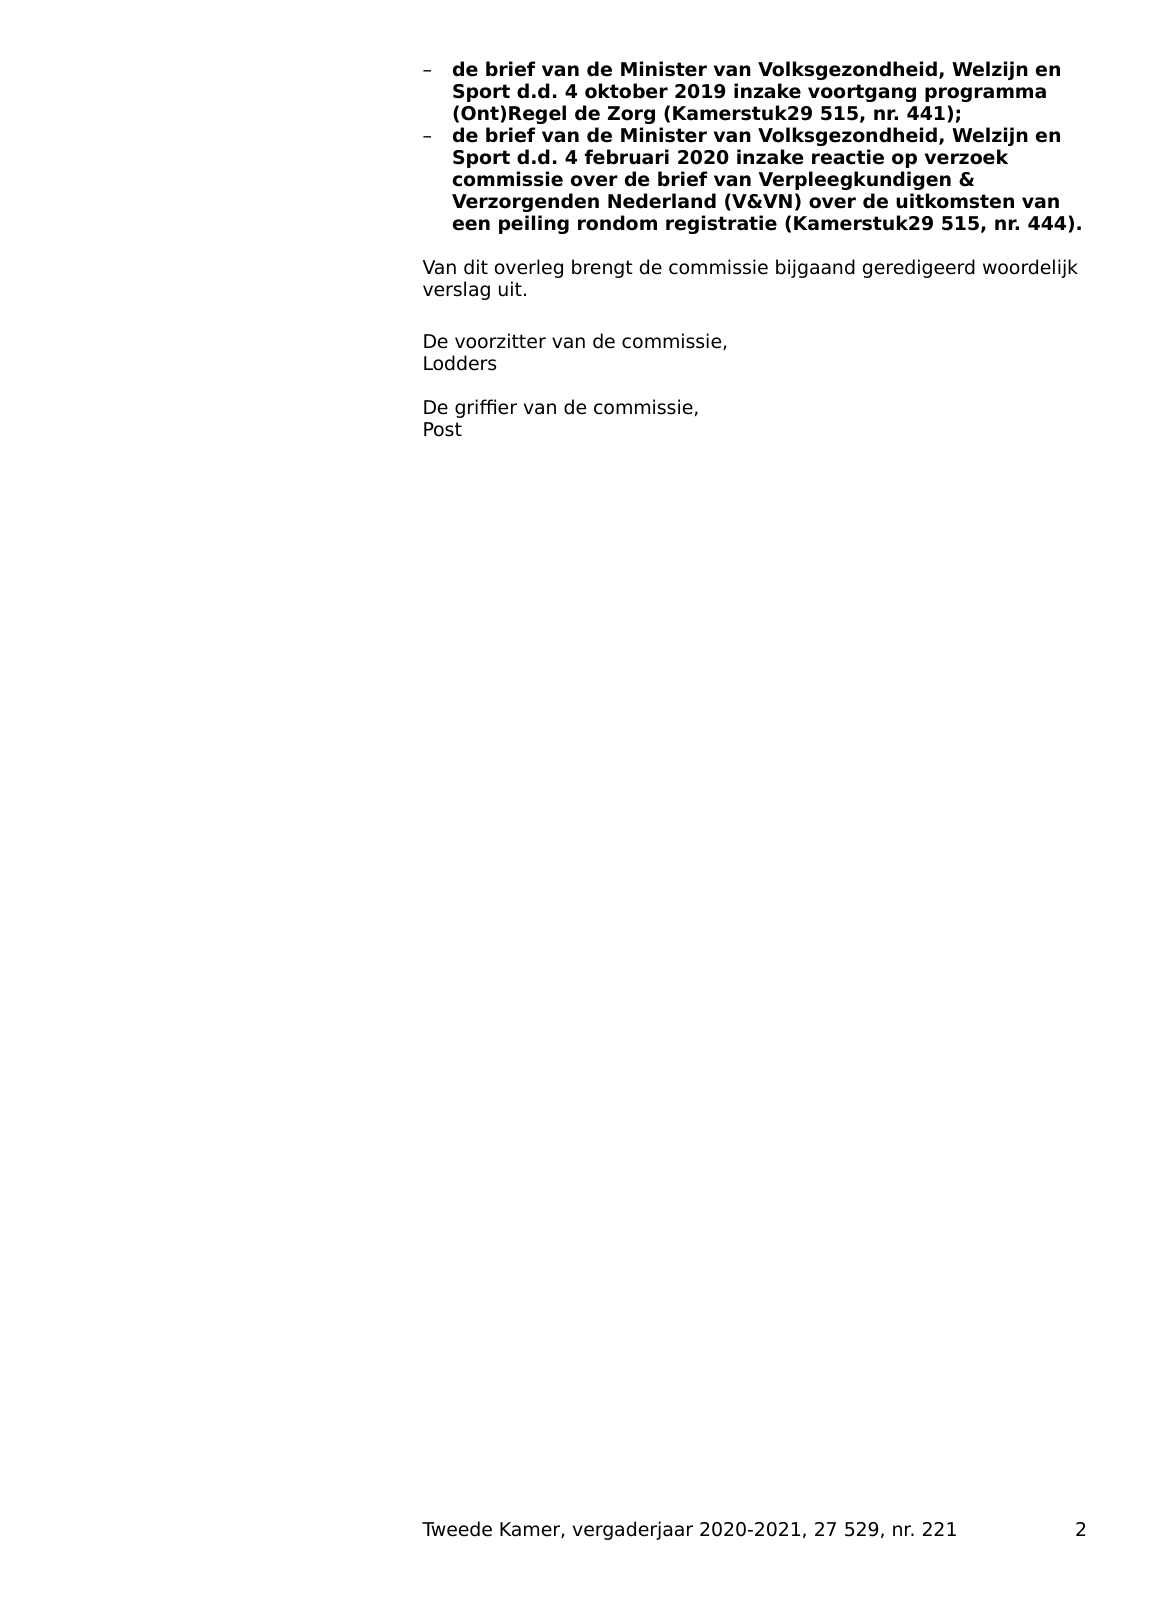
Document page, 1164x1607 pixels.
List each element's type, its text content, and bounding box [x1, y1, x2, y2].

text – de brief van de Minister van Volksgezondheid, Welzijn en Sport d.d. 4 oktober 2019 inzake voortgang programma (Ont)Regel de Zorg (Kamerstuk29 515, nr. 441); [422, 59, 1087, 125]
text De voorzitter van de commissie, Lodders [422, 331, 1087, 375]
text Van dit overleg brengt de commissie bijgaand geredigeerd woordelijk verslag uit. [422, 257, 1087, 301]
text De griffier van de commissie, Post [422, 397, 1087, 441]
text – de brief van de Minister van Volksgezondheid, Welzijn en Sport d.d. 4 februari 2020 inzake reactie op verzoek commissie over de brief van Verpleegkundigen & Verzorgenden Nederland (V&VN) over de uitkomsten van een peiling rondom registratie (Kamerstuk29 515, nr. 444). [422, 125, 1087, 235]
